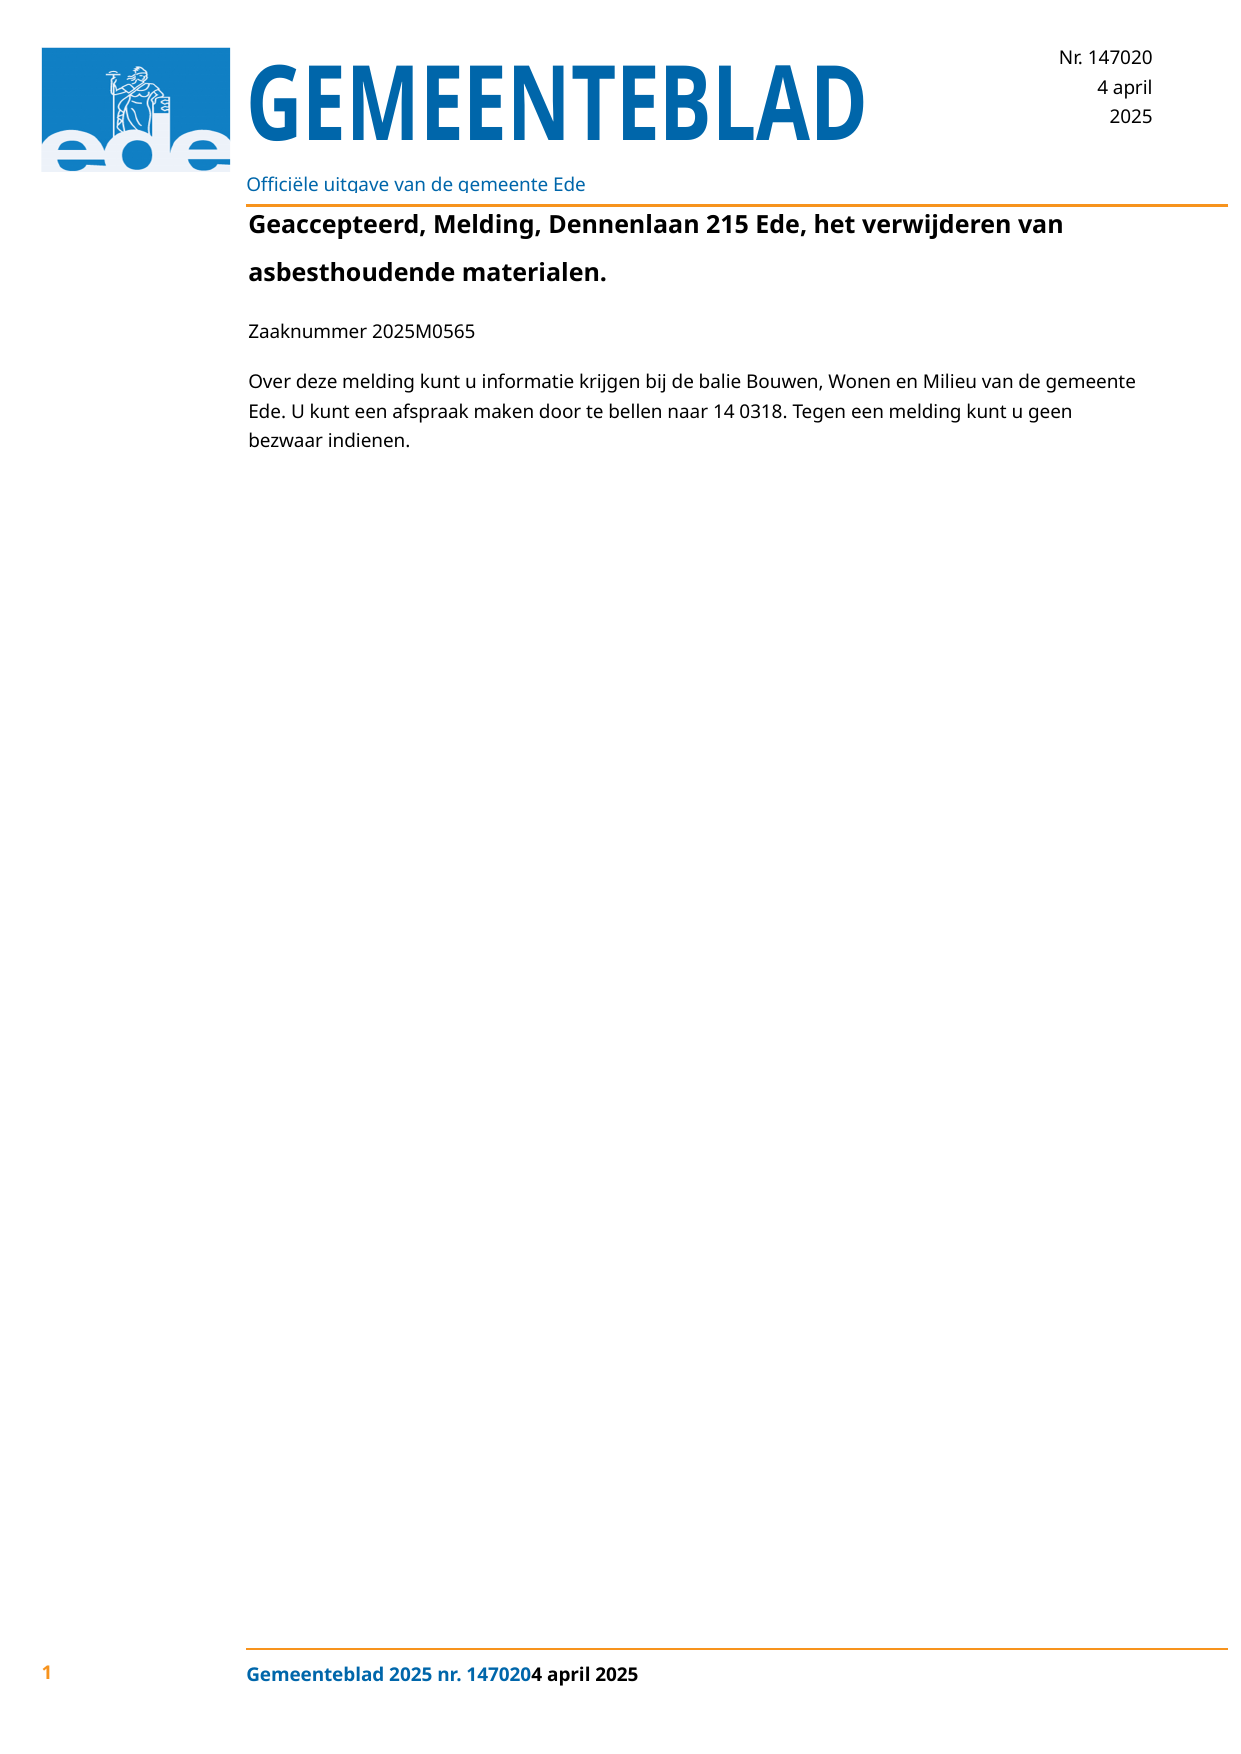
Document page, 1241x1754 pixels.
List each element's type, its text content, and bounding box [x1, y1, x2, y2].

picture [41, 47, 231, 172]
text Over deze melding kunt u informatie krijgen bij de balie Bouwen, Wonen en Milieu van de gemeente Ede. U kunt een afspraak maken door te bellen naar 14 0318. Tegen een melding kunt u geen bezwaar indienen. [248, 368, 1152, 453]
text Zaaknummer 2025M0565 [248, 318, 1152, 344]
text Geaccepteerd, Melding, Dennenlaan 215 Ede, het verwijderen van asbesthoudende materialen. [248, 207, 1152, 288]
